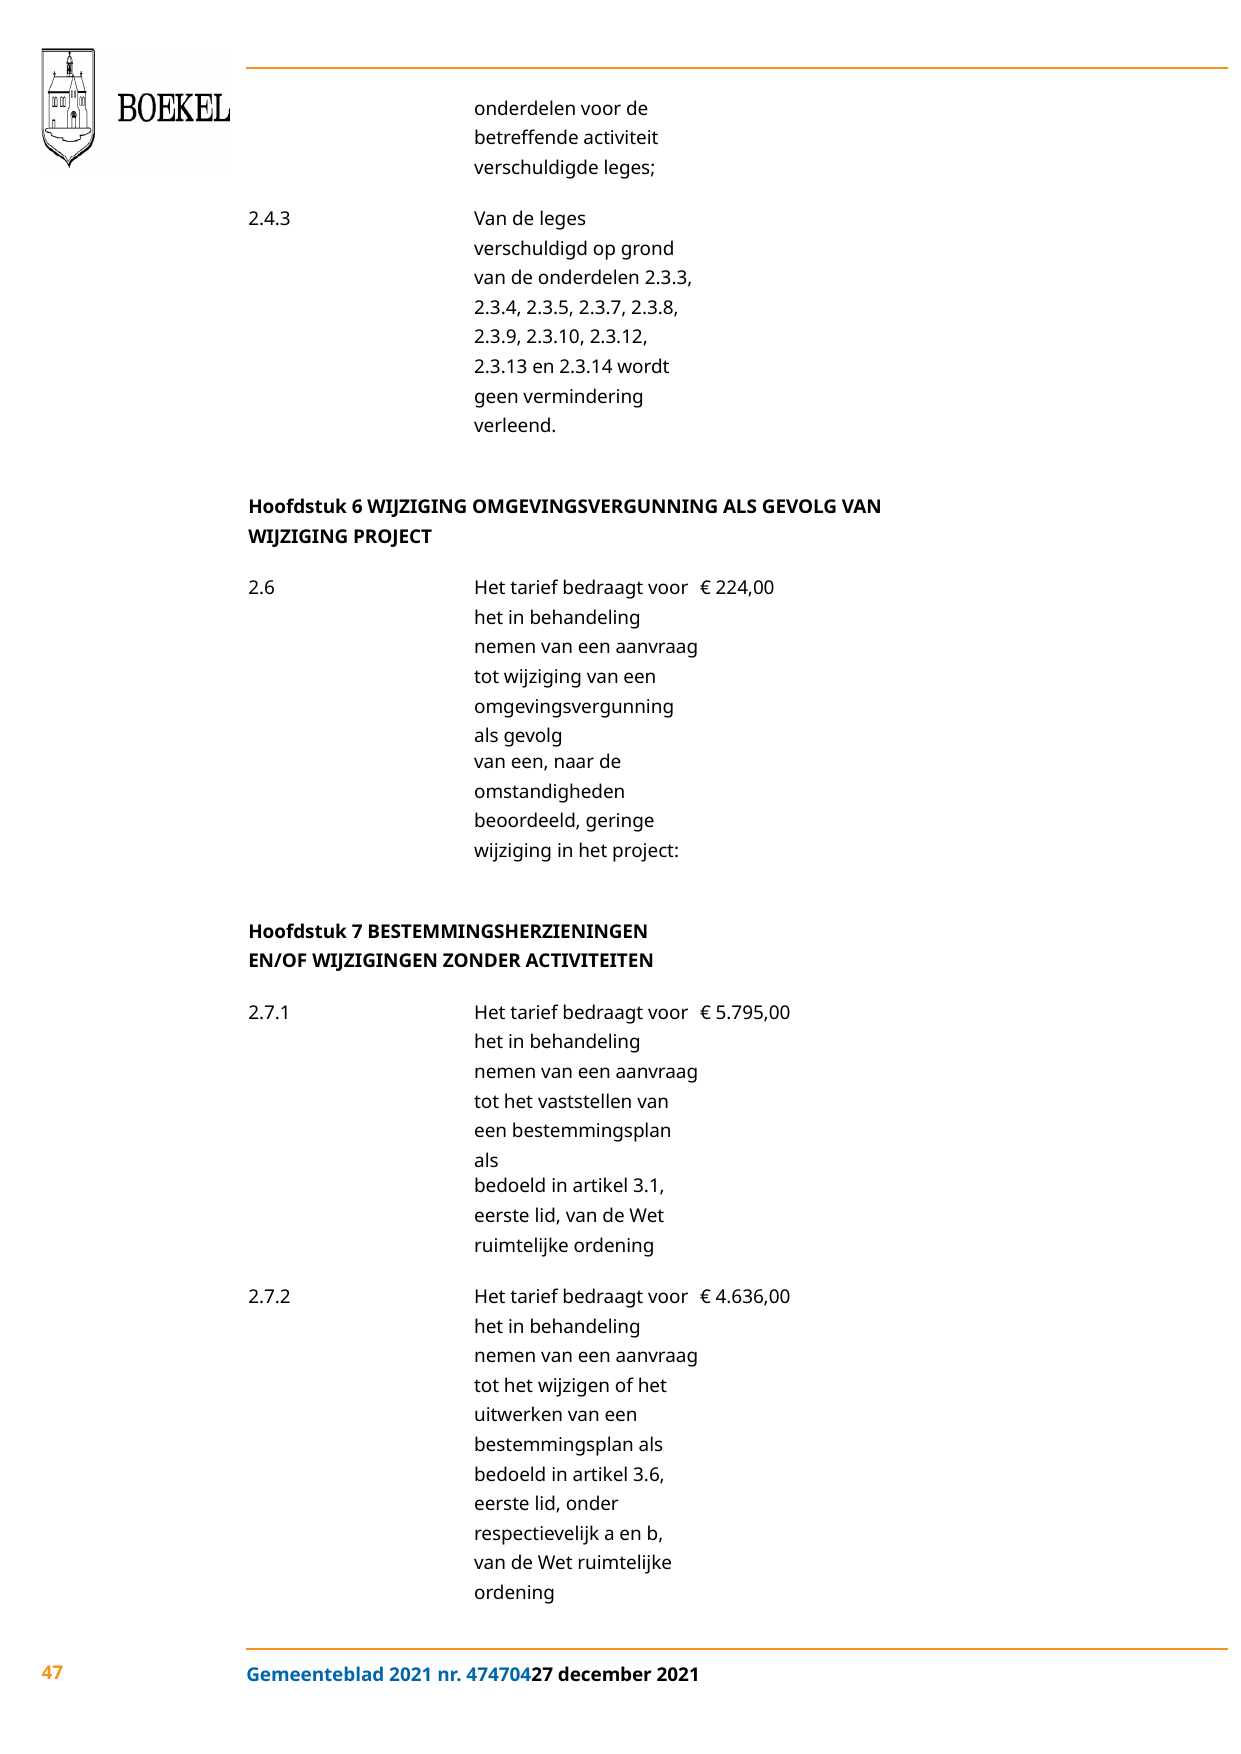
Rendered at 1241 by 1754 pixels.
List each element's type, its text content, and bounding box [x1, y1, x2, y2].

table_cell [700, 889, 926, 973]
table_cell Het tarief bedraagt voor het in behandeling nemen van een aanvraag tot wijziging van een omgevingsvergunning als gevolg [474, 575, 700, 748]
table_cell bedoeld in artikel 3.1, eerste lid, van de Wet ruimtelijke ordening [474, 1173, 700, 1258]
table_cell van een, naar de omstandigheden beoordeeld, geringe wijziging in het project: [474, 748, 700, 863]
table_cell [474, 549, 700, 574]
table_cell [248, 180, 474, 205]
table_cell [248, 1258, 474, 1283]
table_cell Het tarief bedraagt voor het in behandeling nemen van een aanvraag tot het wijzigen of het uitwerken van een bestemmingsplan als bedoeld in artikel 3.6, eerste lid, onder respectievelijk a en b, van de Wet ruimtelijke ordening [474, 1283, 700, 1605]
table_cell [474, 180, 700, 205]
table_cell [700, 95, 926, 180]
table_cell 2.6 [248, 575, 474, 863]
table_cell € 5.795,00 [700, 999, 926, 1258]
table_cell [700, 438, 926, 464]
table_cell 2.7.1 [248, 999, 474, 1258]
table_cell [474, 438, 700, 464]
table_cell € 224,00 [700, 575, 926, 863]
table_cell 2.4.3 [248, 205, 474, 438]
table_cell onderdelen voor de betreffende activiteit verschuldigde leges; [474, 95, 700, 180]
table_cell Het tarief bedraagt voor het in behandeling nemen van een aanvraag tot het vaststellen van een bestemmingsplan als [474, 999, 700, 1173]
table_cell Van de leges verschuldigd op grond van de onderdelen 2.3.3, 2.3.4, 2.3.5, 2.3.7, 2.3.8, 2.3.9, 2.3.10, 2.3.12, 2.3.13 en 2.3.14 wordt geen vermindering verleend. [474, 205, 700, 438]
table_cell [700, 205, 926, 438]
picture [41, 47, 231, 172]
table_cell [474, 973, 700, 999]
table_cell 2.7.2 [248, 1283, 474, 1605]
table_cell [700, 863, 926, 888]
table_cell [248, 973, 474, 999]
table_cell [700, 549, 926, 574]
table_cell [700, 973, 926, 999]
table_cell [700, 1258, 926, 1283]
table_cell [248, 95, 474, 180]
table_cell [700, 180, 926, 205]
table_cell [474, 863, 700, 888]
table_cell [248, 438, 474, 464]
table_cell € 4.636,00 [700, 1283, 926, 1605]
table_cell [248, 549, 474, 574]
table_cell [248, 863, 474, 888]
table_cell Hoofdstuk 6 WIJZIGING OMGEVINGSVERGUNNING ALS GEVOLG VAN WIJZIGING PROJECT [248, 464, 926, 549]
table_cell Hoofdstuk 7 BESTEMMINGSHERZIENINGEN EN/OF WIJZIGINGEN ZONDER ACTIVITEITEN [248, 889, 700, 973]
table_cell [474, 1258, 700, 1283]
